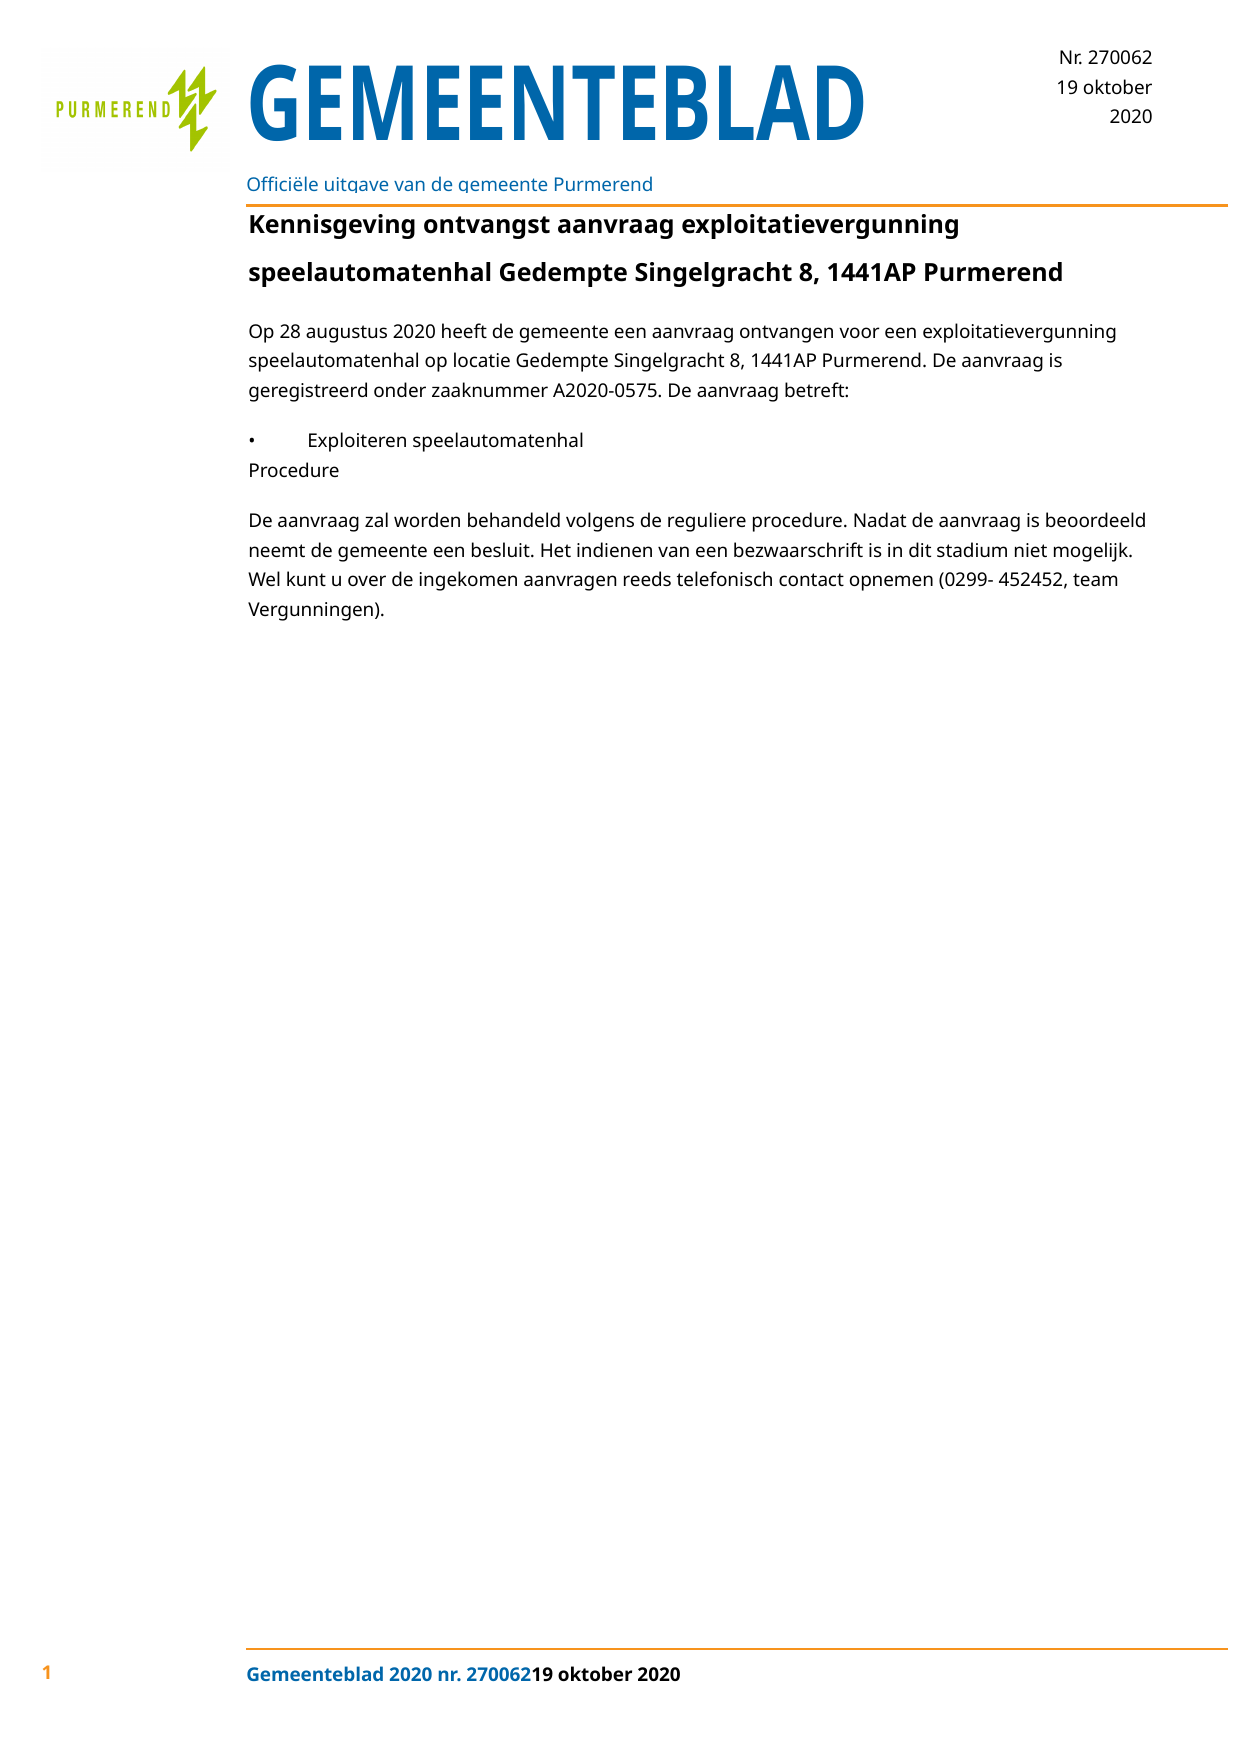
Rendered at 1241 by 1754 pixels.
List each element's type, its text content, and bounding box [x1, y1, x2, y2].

picture [41, 47, 231, 172]
text Procedure [248, 457, 1152, 483]
text Kennisgeving ontvangst aanvraag exploitatievergunning speelautomatenhal Gedempte Singelgracht 8, 1441AP Purmerend [248, 207, 1152, 288]
text De aanvraag zal worden behandeld volgens de reguliere procedure. Nadat de aanvraag is beoordeeld neemt de gemeente een besluit. Het indienen van een bezwaarschrift is in dit stadium niet mogelijk. Wel kunt u over de ingekomen aanvragen reeds telefonisch contact opnemen (0299- 452452, team Vergunningen). [248, 507, 1152, 622]
text Op 28 augustus 2020 heeft de gemeente een aanvraag ontvangen voor een exploitatievergunning speelautomatenhal op locatie Gedempte Singelgracht 8, 1441AP Purmerend. De aanvraag is geregistreerd onder zaaknummer A2020-0575. De aanvraag betreft: [248, 318, 1152, 403]
list Exploiteren speelautomatenhal [248, 427, 1152, 453]
